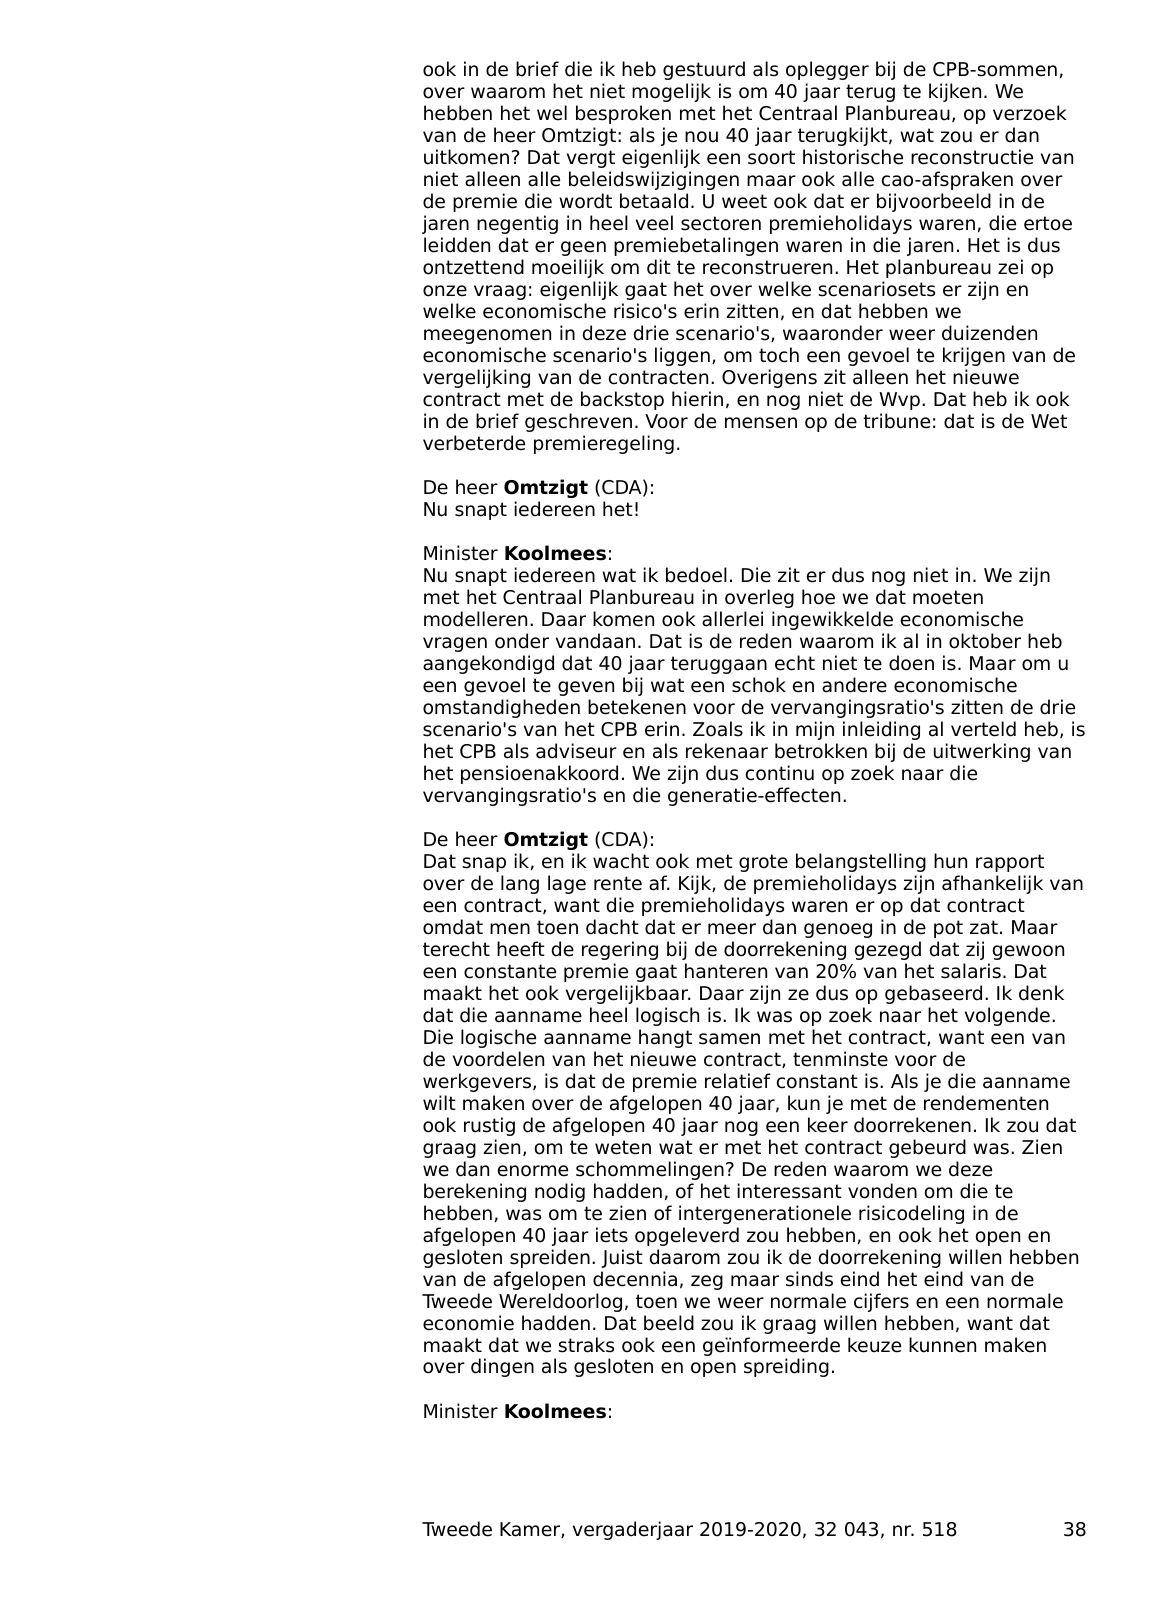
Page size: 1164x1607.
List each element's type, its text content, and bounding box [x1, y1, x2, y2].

text De heer Omtzigt (CDA): [422, 829, 1087, 851]
text Dat snap ik, en ik wacht ook met grote belangstelling hun rapport over de lang lage rente af. Kijk, de premieholidays zijn afhankelijk van een contract, want die premieholidays waren er op dat contract omdat men toen dacht dat er meer dan genoeg in de pot zat. Maar terecht heeft de regering bij de doorrekening gezegd dat zij gewoon een constante premie gaat hanteren van 20% van het salaris. Dat maakt het ook vergelijkbaar. Daar zijn ze dus op gebaseerd. Ik denk dat die aanname heel logisch is. Ik was op zoek naar het volgende. Die logische aanname hangt samen met het contract, want een van de voordelen van het nieuwe contract, tenminste voor de werkgevers, is dat de premie relatief constant is. Als je die aanname wilt maken over de afgelopen 40 jaar, kun je met de rendementen ook rustig de afgelopen 40 jaar nog een keer doorrekenen. Ik zou dat graag zien, om te weten wat er met het contract gebeurd was. Zien we dan enorme schommelingen? De reden waarom we deze berekening nodig hadden, of het interessant vonden om die te hebben, was om te zien of intergenerationele risicodeling in de afgelopen 40 jaar iets opgeleverd zou hebben, en ook het open en gesloten spreiden. Juist daarom zou ik de doorrekening willen hebben van de afgelopen decennia, zeg maar sinds eind het eind van de Tweede Wereldoorlog, toen we weer normale cijfers en een normale economie hadden. Dat beeld zou ik graag willen hebben, want dat maakt dat we straks ook een geïnformeerde keuze kunnen maken over dingen als gesloten en open spreiding. [422, 851, 1087, 1378]
text De heer Omtzigt (CDA): [422, 477, 1087, 499]
text Nu snapt iedereen het! [422, 499, 1087, 521]
text Nu snapt iedereen wat ik bedoel. Die zit er dus nog niet in. We zijn met het Centraal Planbureau in overleg hoe we dat moeten modelleren. Daar komen ook allerlei ingewikkelde economische vragen onder vandaan. Dat is de reden waarom ik al in oktober heb aangekondigd dat 40 jaar teruggaan echt niet te doen is. Maar om u een gevoel te geven bij wat een schok en andere economische omstandigheden betekenen voor de vervangingsratio's zitten de drie scenario's van het CPB erin. Zoals ik in mijn inleiding al verteld heb, is het CPB als adviseur en als rekenaar betrokken bij de uitwerking van het pensioenakkoord. We zijn dus continu op zoek naar die vervangingsratio's en die generatie-effecten. [422, 565, 1087, 807]
text ook in de brief die ik heb gestuurd als oplegger bij de CPB-sommen, over waarom het niet mogelijk is om 40 jaar terug te kijken. We hebben het wel besproken met het Centraal Planbureau, op verzoek van de heer Omtzigt: als je nou 40 jaar terugkijkt, wat zou er dan uitkomen? Dat vergt eigenlijk een soort historische reconstructie van niet alleen alle beleidswijzigingen maar ook alle cao-afspraken over de premie die wordt betaald. U weet ook dat er bijvoorbeeld in de jaren negentig in heel veel sectoren premieholidays waren, die ertoe leidden dat er geen premiebetalingen waren in die jaren. Het is dus ontzettend moeilijk om dit te reconstrueren. Het planbureau zei op onze vraag: eigenlijk gaat het over welke scenariosets er zijn en welke economische risico's erin zitten, en dat hebben we meegenomen in deze drie scenario's, waaronder weer duizenden economische scenario's liggen, om toch een gevoel te krijgen van de vergelijking van de contracten. Overigens zit alleen het nieuwe contract met de backstop hierin, en nog niet de Wvp. Dat heb ik ook in de brief geschreven. Voor de mensen op de tribune: dat is de Wet verbeterde premieregeling. [422, 59, 1087, 455]
text Minister Koolmees: [422, 1401, 1087, 1423]
text Minister Koolmees: [422, 543, 1087, 565]
